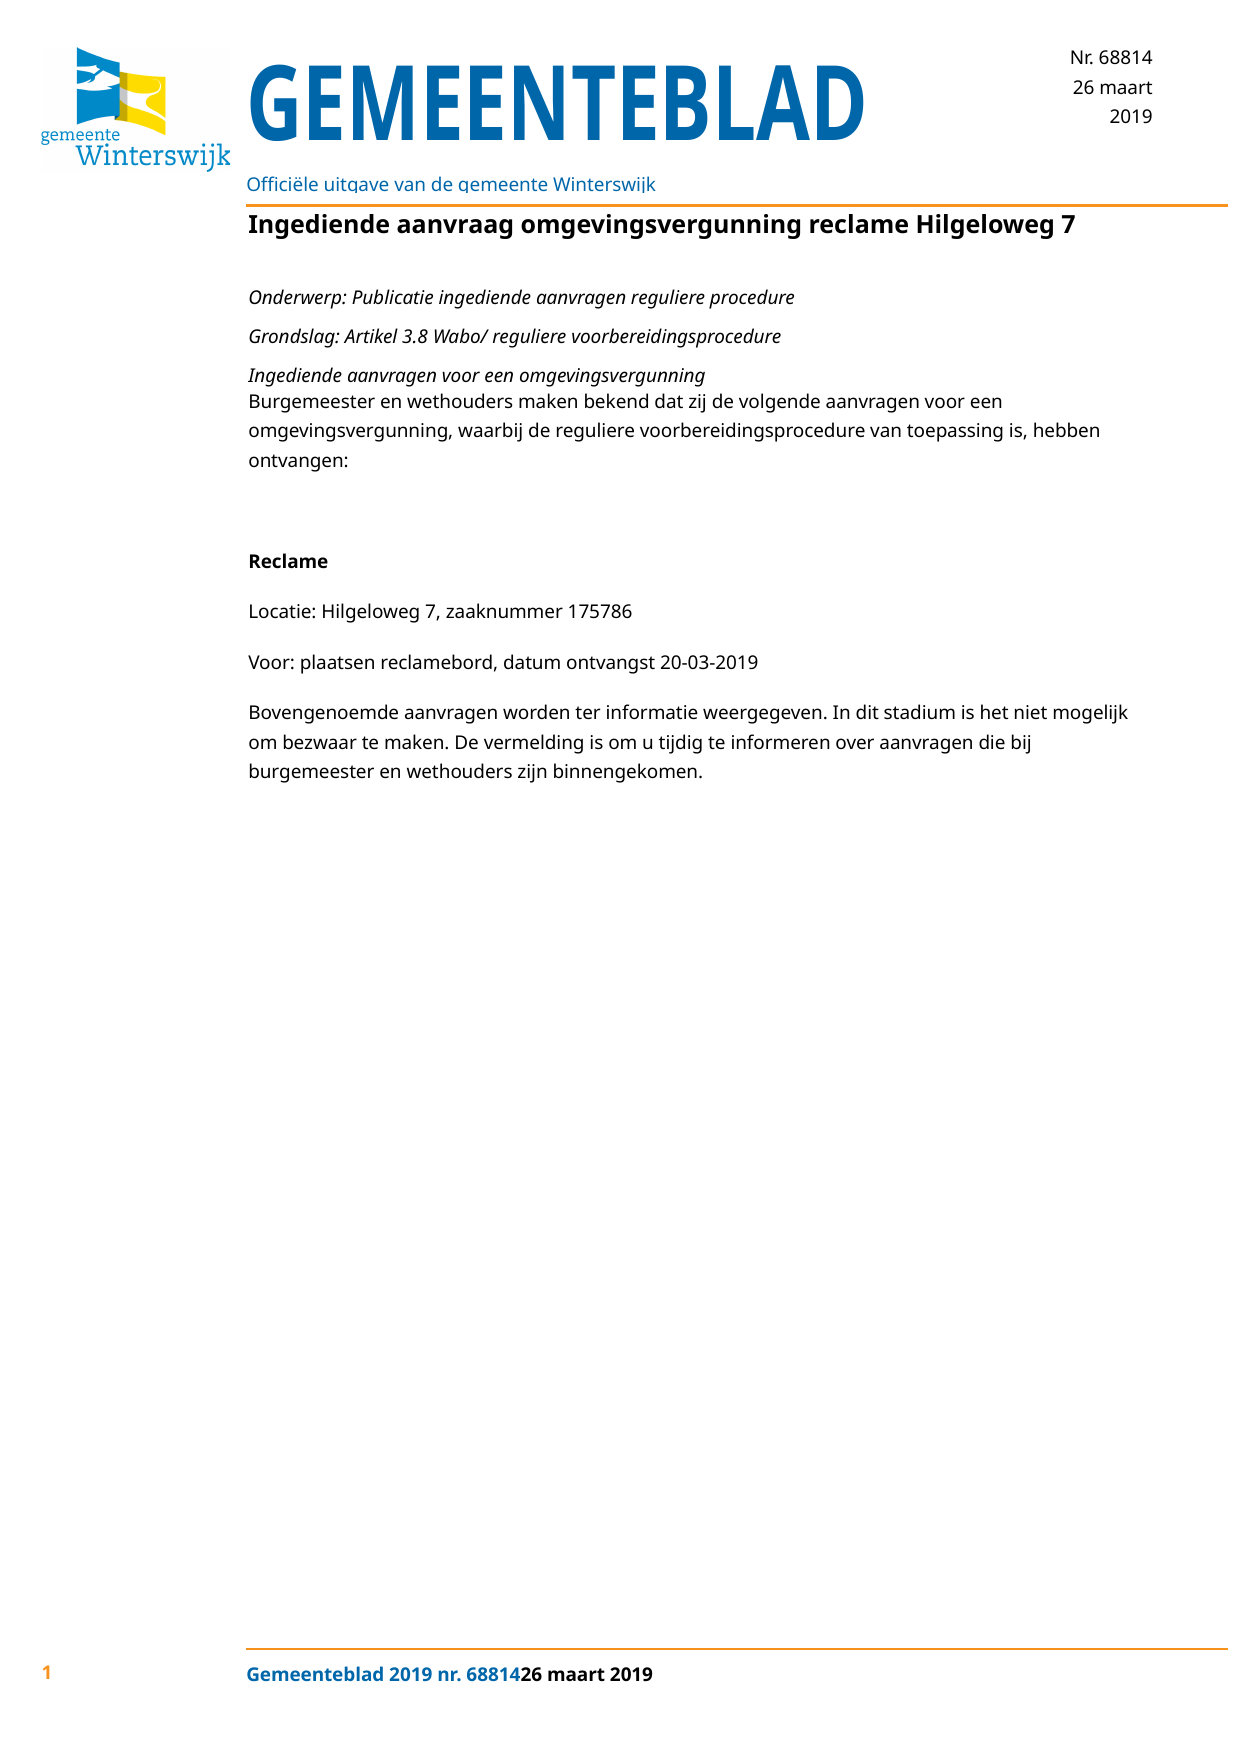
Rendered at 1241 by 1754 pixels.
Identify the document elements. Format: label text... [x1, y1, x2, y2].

text Bovengenoemde aanvragen worden ter informatie weergegeven. In dit stadium is het niet mogelijk om bezwaar te maken. De vermelding is om u tijdig te informeren over aanvragen die bij burgemeester en wethouders zijn binnengekomen. [248, 699, 1152, 784]
text Voor: plaatsen reclamebord, datum ontvangst 20-03-2019 [248, 649, 1152, 675]
text Burgemeester en wethouders maken bekend dat zij de volgende aanvragen voor een omgevingsvergunning, waarbij de reguliere voorbereidingsprocedure van toepassing is, hebben ontvangen: [248, 388, 1152, 473]
text Onderwerp: Publicatie ingediende aanvragen reguliere procedure [248, 284, 1152, 309]
text Ingediende aanvragen voor een omgevingsvergunning [248, 362, 1152, 388]
text Reclame [248, 548, 1152, 574]
text Ingediende aanvraag omgevingsvergunning reclame Hilgeloweg 7 [248, 207, 1152, 241]
text Grondslag: Artikel 3.8 Wabo/ reguliere voorbereidingsprocedure [248, 323, 1152, 349]
text Locatie: Hilgeloweg 7, zaaknummer 175786 [248, 598, 1152, 624]
picture [225, 153, 231, 162]
picture [41, 47, 231, 172]
